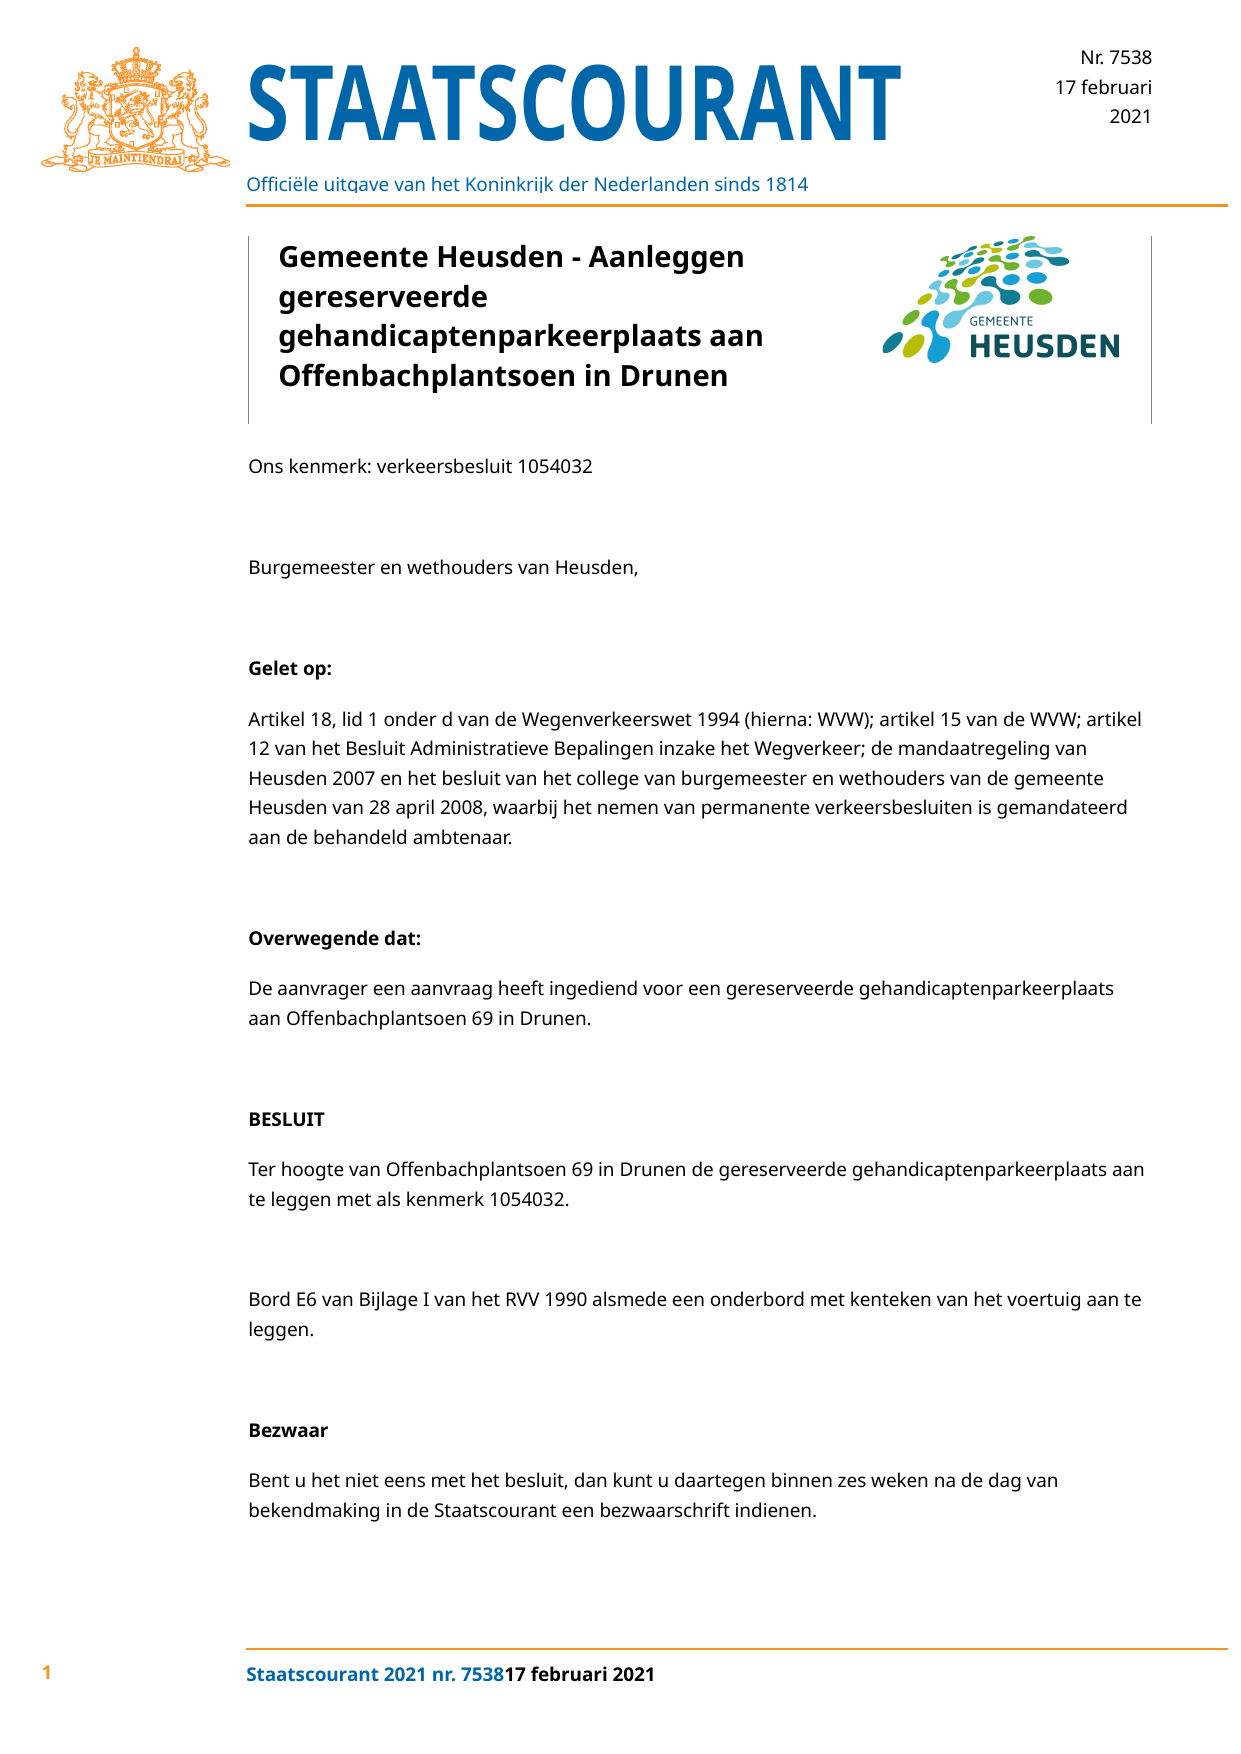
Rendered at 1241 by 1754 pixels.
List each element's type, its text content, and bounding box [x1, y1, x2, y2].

text Gelet op: [248, 655, 1152, 681]
text BESLUIT [248, 1106, 1152, 1131]
text Bord E6 van Bijlage I van het RVV 1990 alsmede een onderbord met kenteken van het voertuig aan te leggen. [248, 1287, 1152, 1342]
table_header [850, 236, 1151, 424]
text Ter hoogte van Offenbachplantsoen 69 in Drunen de gereserveerde gehandicaptenparkeerplaats aan te leggen met als kenmerk 1054032. [248, 1156, 1152, 1211]
picture [882, 236, 1119, 363]
text Burgemeester en wethouders van Heusden, [248, 554, 1152, 580]
text Bezwaar [248, 1417, 1152, 1443]
text Bent u het niet eens met het besluit, dan kunt u daartegen binnen zes weken na de dag van bekendmaking in de Staatscourant een bezwaarschrift indienen. [248, 1467, 1152, 1523]
text Artikel 18, lid 1 onder d van de Wegenverkeerswet 1994 (hierna: WVW); artikel 15 van de WVW; artikel 12 van het Besluit Administratieve Bepalingen inzake het Wegverkeer; de mandaatregeling van Heusden 2007 en het besluit van het college van burgemeester en wethouders van de gemeente Heusden van 28 april 2008, waarbij het nemen van permanente verkeersbesluiten is gemandateerd aan de behandeld ambtenaar. [248, 706, 1152, 850]
text Ons kenmerk: verkeersbesluit 1054032 [248, 454, 1152, 479]
picture [41, 47, 231, 172]
table_header Gemeente Heusden - Aanleggen gereserveerde gehandicaptenparkeerplaats aan Offenbachplantsoen in Drunen [249, 236, 850, 424]
text Overwegende dat: [248, 925, 1152, 951]
text De aanvrager een aanvraag heeft ingediend voor een gereserveerde gehandicaptenparkeerplaats aan Offenbachplantsoen 69 in Drunen. [248, 975, 1152, 1031]
